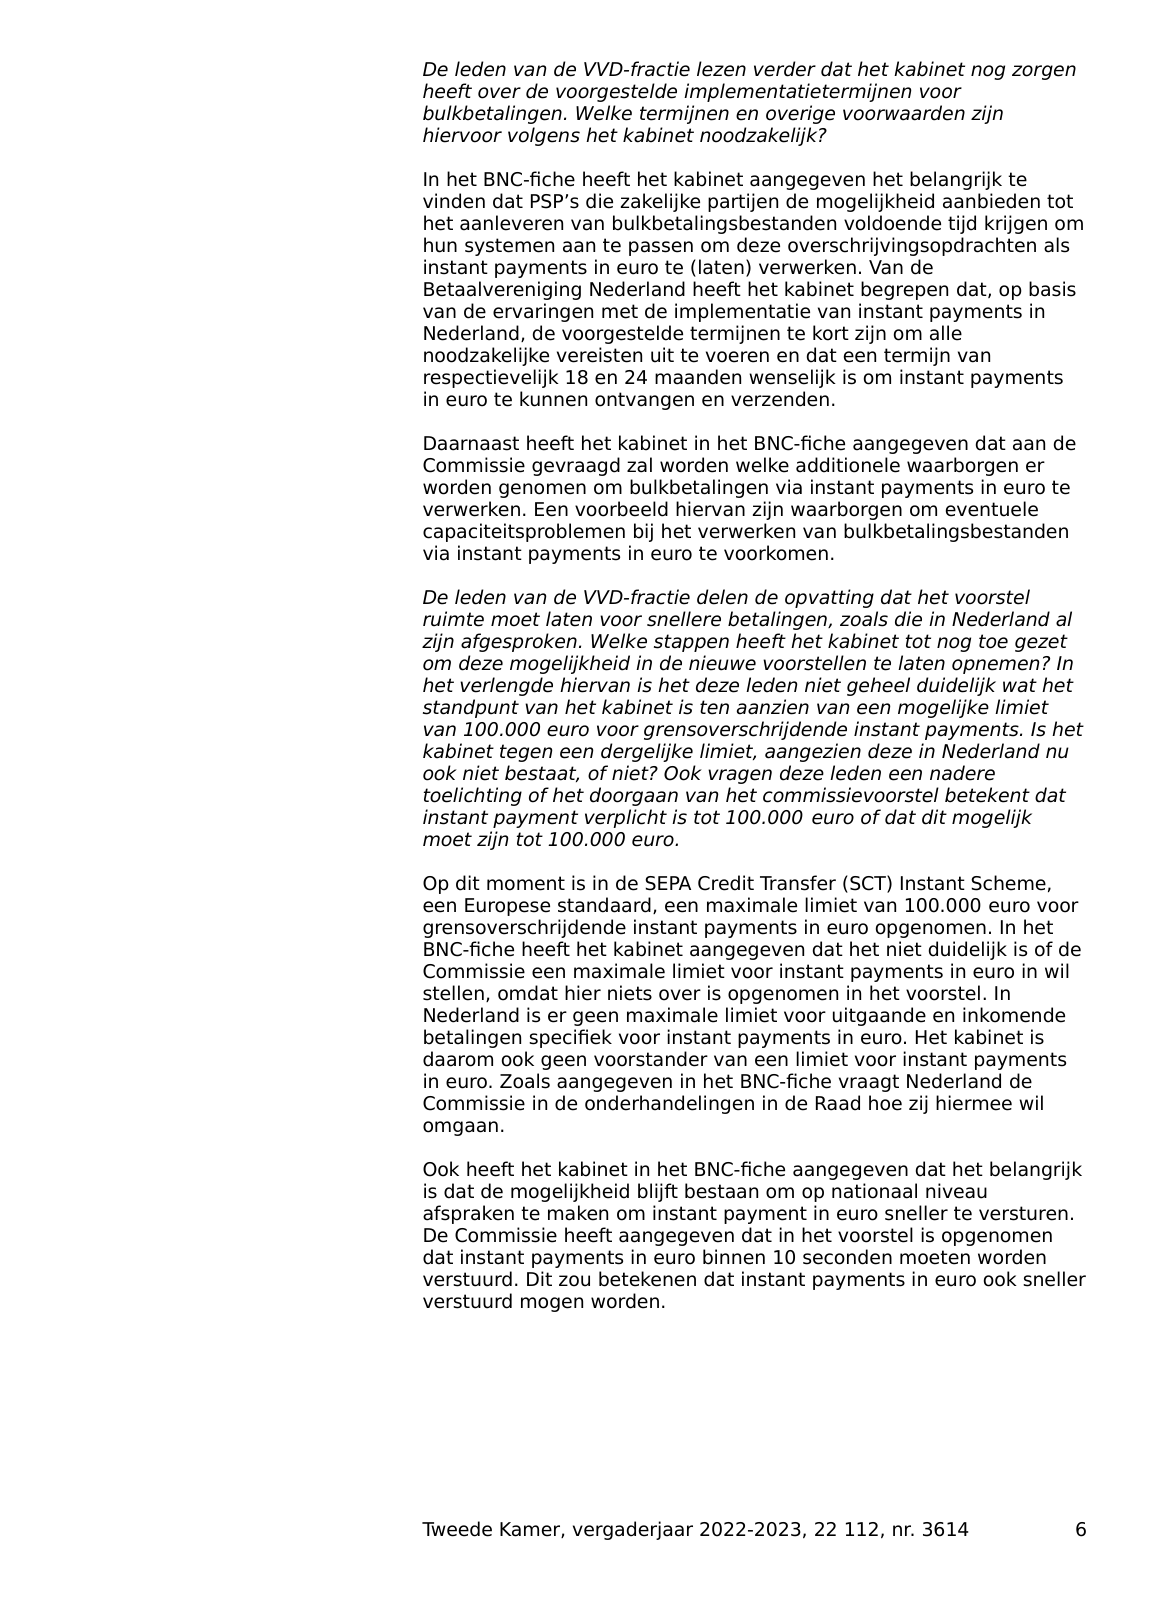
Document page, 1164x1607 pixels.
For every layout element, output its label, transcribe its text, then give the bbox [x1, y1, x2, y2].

text Daarnaast heeft het kabinet in het BNC-fiche aangegeven dat aan de Commissie gevraagd zal worden welke additionele waarborgen er worden genomen om bulkbetalingen via instant payments in euro te verwerken. Een voorbeeld hiervan zijn waarborgen om eventuele capaciteitsproblemen bij het verwerken van bulkbetalingsbestanden via instant payments in euro te voorkomen. [422, 433, 1087, 565]
subtitle De leden van de VVD-fractie lezen verder dat het kabinet nog zorgen heeft over de voorgestelde implementatietermijnen voor bulkbetalingen. Welke termijnen en overige voorwaarden zijn hiervoor volgens het kabinet noodzakelijk? [422, 59, 1087, 147]
text Ook heeft het kabinet in het BNC-fiche aangegeven dat het belangrijk is dat de mogelijkheid blijft bestaan om op nationaal niveau afspraken te maken om instant payment in euro sneller te versturen. De Commissie heeft aangegeven dat in het voorstel is opgenomen dat instant payments in euro binnen 10 seconden moeten worden verstuurd. Dit zou betekenen dat instant payments in euro ook sneller verstuurd mogen worden. [422, 1159, 1087, 1313]
text In het BNC-fiche heeft het kabinet aangegeven het belangrijk te vinden dat PSP’s die zakelijke partijen de mogelijkheid aanbieden tot het aanleveren van bulkbetalingsbestanden voldoende tijd krijgen om hun systemen aan te passen om deze overschrijvingsopdrachten als instant payments in euro te (laten) verwerken. Van de Betaalvereniging Nederland heeft het kabinet begrepen dat, op basis van de ervaringen met de implementatie van instant payments in Nederland, de voorgestelde termijnen te kort zijn om alle noodzakelijke vereisten uit te voeren en dat een termijn van respectievelijk 18 en 24 maanden wenselijk is om instant payments in euro te kunnen ontvangen en verzenden. [422, 169, 1087, 411]
text Op dit moment is in de SEPA Credit Transfer (SCT) Instant Scheme, een Europese standaard, een maximale limiet van 100.000 euro voor grensoverschrijdende instant payments in euro opgenomen. In het BNC-fiche heeft het kabinet aangegeven dat het niet duidelijk is of de Commissie een maximale limiet voor instant payments in euro in wil stellen, omdat hier niets over is opgenomen in het voorstel. In Nederland is er geen maximale limiet voor uitgaande en inkomende betalingen specifiek voor instant payments in euro. Het kabinet is daarom ook geen voorstander van een limiet voor instant payments in euro. Zoals aangegeven in het BNC-fiche vraagt Nederland de Commissie in de onderhandelingen in de Raad hoe zij hiermee wil omgaan. [422, 873, 1087, 1137]
text De leden van de VVD-fractie delen de opvatting dat het voorstel ruimte moet laten voor snellere betalingen, zoals die in Nederland al zijn afgesproken. Welke stappen heeft het kabinet tot nog toe gezet om deze mogelijkheid in de nieuwe voorstellen te laten opnemen? In het verlengde hiervan is het deze leden niet geheel duidelijk wat het standpunt van het kabinet is ten aanzien van een mogelijke limiet van 100.000 euro voor grensoverschrijdende instant payments. Is het kabinet tegen een dergelijke limiet, aangezien deze in Nederland nu ook niet bestaat, of niet? Ook vragen deze leden een nadere toelichting of het doorgaan van het commissievoorstel betekent dat instant payment verplicht is tot 100.000 euro of dat dit mogelijk moet zijn tot 100.000 euro. [422, 587, 1087, 851]
